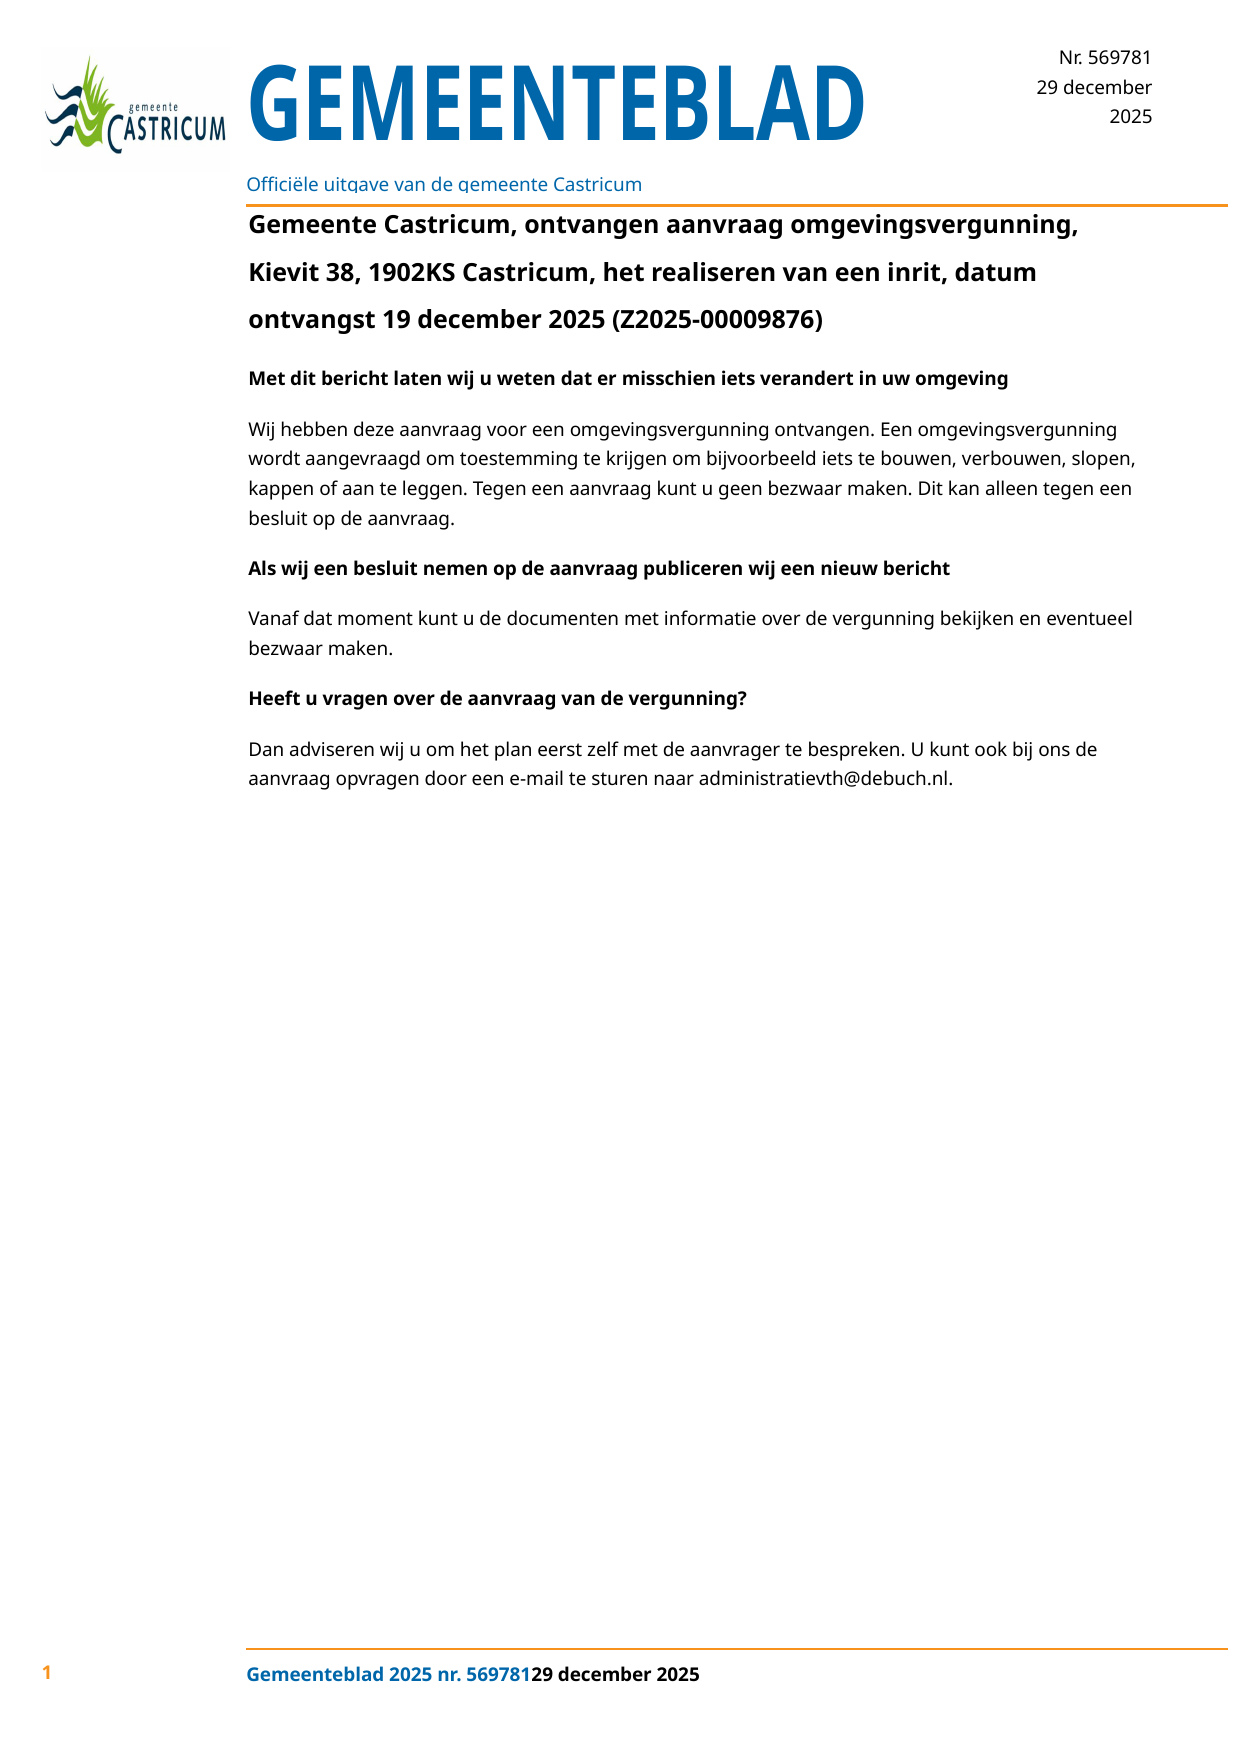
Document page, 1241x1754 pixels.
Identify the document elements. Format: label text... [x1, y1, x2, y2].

text Heeft u vragen over de aanvraag van de vergunning? [248, 686, 1152, 711]
text Wij hebben deze aanvraag voor een omgevingsvergunning ontvangen. Een omgevingsvergunning wordt aangevraagd om toestemming te krijgen om bijvoorbeeld iets te bouwen, verbouwen, slopen, kappen of aan te leggen. Tegen een aanvraag kunt u geen bezwaar maken. Dit kan alleen tegen een besluit op de aanvraag. [248, 416, 1152, 530]
text Met dit bericht laten wij u weten dat er misschien iets verandert in uw omgeving [248, 366, 1152, 391]
text Dan adviseren wij u om het plan eerst zelf met de aanvrager te bespreken. U kunt ook bij ons de aanvraag opvragen door een e-mail te sturen naar administratievth@debuch.nl. [248, 736, 1152, 791]
text Vanaf dat moment kunt u de documenten met informatie over de vergunning bekijken en eventueel bezwaar maken. [248, 606, 1152, 661]
text Gemeente Castricum, ontvangen aanvraag omgevingsvergunning, Kievit 38, 1902KS Castricum, het realiseren van een inrit, datum ontvangst 19 december 2025 (Z2025-00009876) [248, 207, 1152, 336]
picture [41, 47, 231, 172]
text Als wij een besluit nemen op de aanvraag publiceren wij een nieuw bericht [248, 555, 1152, 581]
